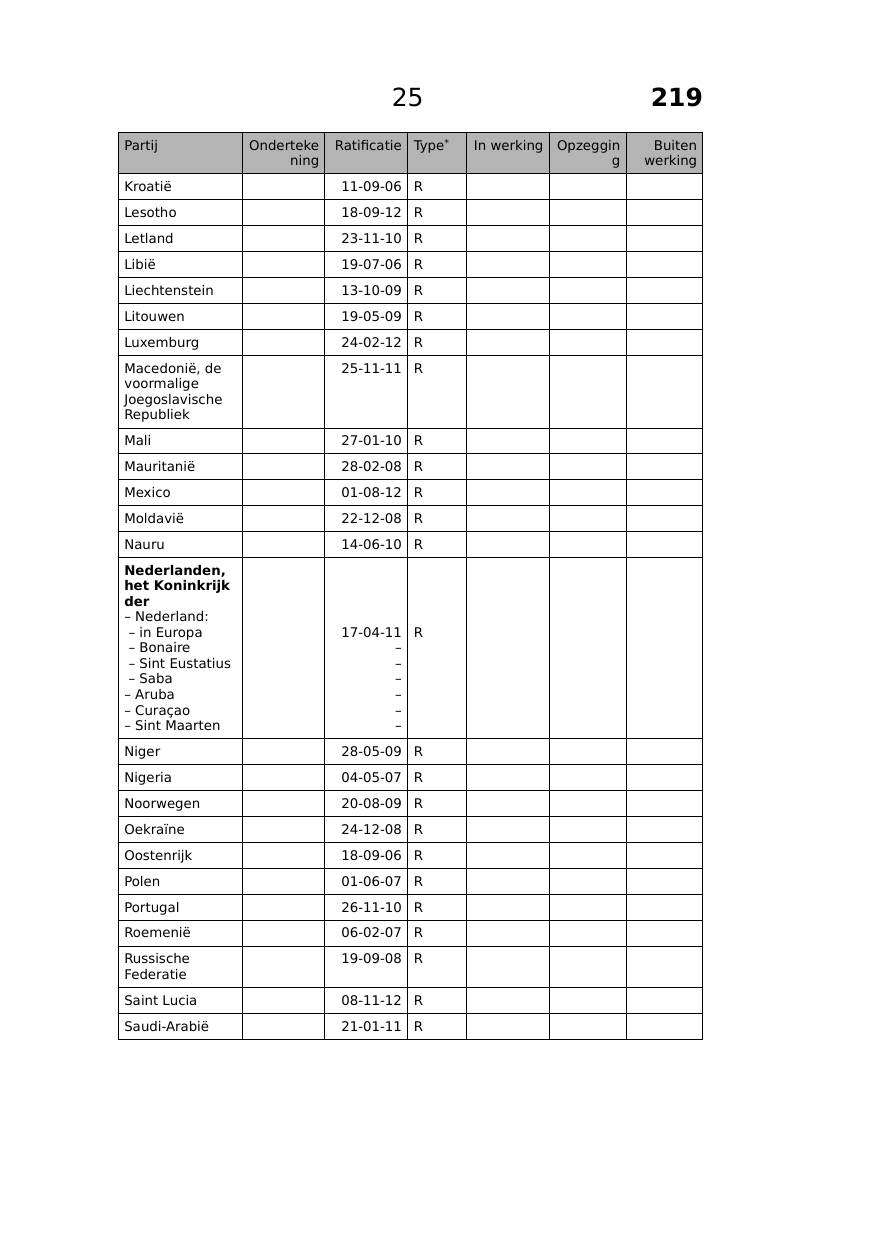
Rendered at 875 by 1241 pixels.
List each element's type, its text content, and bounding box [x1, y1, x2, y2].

table_cell [243, 174, 324, 199]
table_cell R [408, 278, 466, 303]
table_cell [467, 174, 549, 199]
table_header Opzegging [550, 133, 626, 173]
table_cell [627, 765, 702, 790]
table_cell [467, 226, 549, 251]
table_cell Nauru [119, 532, 242, 557]
table_cell [627, 817, 702, 842]
table_cell R [408, 200, 466, 225]
table_cell [627, 843, 702, 868]
table_cell [243, 765, 324, 790]
table_cell [467, 454, 549, 479]
table_cell [243, 226, 324, 251]
table_cell [467, 656, 549, 671]
table_header Partij [119, 133, 242, 173]
table_cell – Nederland: [119, 609, 242, 625]
table_cell [467, 558, 549, 609]
table_cell [467, 330, 549, 355]
table_cell – [325, 687, 407, 702]
table_cell Saint Lucia [119, 988, 242, 1013]
table_cell [627, 687, 702, 702]
table_cell R [408, 532, 466, 557]
table_cell [627, 330, 702, 355]
table_cell [243, 843, 324, 868]
table_cell [467, 703, 549, 718]
table_cell – [325, 703, 407, 718]
table_cell [550, 278, 626, 303]
table_cell [627, 200, 702, 225]
table_cell [550, 532, 626, 557]
table_cell R [408, 226, 466, 251]
table_cell [467, 625, 549, 640]
table_cell 08-11-12 [325, 988, 407, 1013]
table_cell 19-07-06 [325, 252, 407, 277]
table_cell [550, 480, 626, 505]
table_cell [243, 687, 324, 702]
table_cell [243, 330, 324, 355]
table_cell 18-09-12 [325, 200, 407, 225]
table_cell [243, 988, 324, 1013]
table_cell [627, 671, 702, 687]
table_cell [467, 304, 549, 329]
table_cell R [408, 174, 466, 199]
table_cell Oostenrijk [119, 843, 242, 868]
table_cell Russische Federatie [119, 947, 242, 987]
table_cell [627, 278, 702, 303]
table_cell Noorwegen [119, 791, 242, 816]
table_cell [627, 252, 702, 277]
table_cell [243, 703, 324, 718]
table_cell [467, 718, 549, 738]
table_cell [408, 558, 466, 609]
table_cell R [408, 625, 466, 640]
table_cell [627, 947, 702, 987]
table_cell [243, 429, 324, 453]
table_cell R [408, 843, 466, 868]
table_cell R [408, 988, 466, 1013]
table_cell Niger [119, 739, 242, 764]
table_cell [627, 640, 702, 656]
table_cell Polen [119, 869, 242, 894]
table_cell [243, 532, 324, 557]
table_cell [243, 739, 324, 764]
table_cell [627, 791, 702, 816]
table_cell [467, 609, 549, 625]
table_cell [467, 843, 549, 868]
table_header Ondertekening [243, 133, 324, 173]
table_cell R [408, 791, 466, 816]
table_cell [467, 1014, 549, 1039]
table_cell 17-04-11 [325, 625, 407, 640]
table_header Buiten werking [627, 133, 702, 173]
table_cell Letland [119, 226, 242, 251]
table_cell – Aruba [119, 687, 242, 702]
table_cell [550, 625, 626, 640]
table_cell [243, 817, 324, 842]
table_cell [243, 656, 324, 671]
table_cell [408, 640, 466, 656]
table_cell 28-05-09 [325, 739, 407, 764]
table_cell [243, 609, 324, 625]
table_cell [627, 1014, 702, 1039]
table_cell [627, 739, 702, 764]
table_cell [467, 200, 549, 225]
table_cell R [408, 506, 466, 531]
table_cell [627, 895, 702, 920]
table_cell [627, 454, 702, 479]
table_cell 19-05-09 [325, 304, 407, 329]
table_cell [243, 869, 324, 894]
table_cell [467, 817, 549, 842]
table_cell Libië [119, 252, 242, 277]
table_cell [467, 640, 549, 656]
table_cell R [408, 817, 466, 842]
table_cell 21-01-11 [325, 1014, 407, 1039]
table_cell Macedonië, de voormalige Joegoslavische Republiek [119, 356, 242, 427]
table_cell [627, 718, 702, 738]
table_cell [627, 356, 702, 427]
table_cell Luxemburg [119, 330, 242, 355]
table_cell 23-11-10 [325, 226, 407, 251]
table_cell [550, 718, 626, 738]
table_cell [408, 671, 466, 687]
table_cell [550, 640, 626, 656]
table_cell [243, 304, 324, 329]
table_cell 01-08-12 [325, 480, 407, 505]
table_cell – [325, 656, 407, 671]
table_cell [325, 558, 407, 609]
table_cell 26-11-10 [325, 895, 407, 920]
table_cell Nederlanden, het Koninkrijk der [119, 558, 242, 609]
table_cell R [408, 869, 466, 894]
table_cell 24-12-08 [325, 817, 407, 842]
table_cell [627, 429, 702, 453]
table_cell [550, 200, 626, 225]
table_cell – Sint Maarten [119, 718, 242, 738]
table_cell – [325, 671, 407, 687]
table_cell [243, 640, 324, 656]
table_cell [408, 609, 466, 625]
table_cell R [408, 1014, 466, 1039]
table_cell 19-09-08 [325, 947, 407, 987]
table_cell [467, 278, 549, 303]
table_cell [627, 558, 702, 609]
table_cell Litouwen [119, 304, 242, 329]
table_cell R [408, 356, 466, 427]
table_cell [550, 609, 626, 625]
table_cell Lesotho [119, 200, 242, 225]
table_cell [550, 226, 626, 251]
table_cell [550, 656, 626, 671]
table_cell [550, 356, 626, 427]
table_cell R [408, 429, 466, 453]
table_cell [550, 895, 626, 920]
table_cell Liechtenstein [119, 278, 242, 303]
table_cell R [408, 947, 466, 987]
table_cell [243, 921, 324, 946]
table_cell [550, 791, 626, 816]
table_cell 14-06-10 [325, 532, 407, 557]
table_cell 28-02-08 [325, 454, 407, 479]
table_cell [550, 558, 626, 609]
table_cell [550, 330, 626, 355]
table_cell [550, 1014, 626, 1039]
table_cell [627, 656, 702, 671]
table_cell [467, 791, 549, 816]
table_cell [550, 739, 626, 764]
table_cell [467, 947, 549, 987]
table_cell R [408, 765, 466, 790]
table_cell [627, 304, 702, 329]
table_cell [467, 252, 549, 277]
table_cell [627, 703, 702, 718]
table_cell R [408, 921, 466, 946]
table_cell Roemenië [119, 921, 242, 946]
table_cell 13-10-09 [325, 278, 407, 303]
table_cell [550, 429, 626, 453]
table_cell – Curaçao [119, 703, 242, 718]
table_cell [467, 895, 549, 920]
table_cell [243, 200, 324, 225]
table_cell [408, 687, 466, 702]
table_cell R [408, 480, 466, 505]
table_header Type* [408, 133, 466, 173]
table_cell [627, 506, 702, 531]
table_header In werking [467, 133, 549, 173]
table_cell Portugal [119, 895, 242, 920]
table_header Ratificatie [325, 133, 407, 173]
table_cell [243, 895, 324, 920]
table_cell [243, 454, 324, 479]
table_cell [550, 174, 626, 199]
table_cell R [408, 739, 466, 764]
table_cell [627, 226, 702, 251]
table_cell [243, 506, 324, 531]
table_cell Mauritanië [119, 454, 242, 479]
table_cell 06-02-07 [325, 921, 407, 946]
table_cell [550, 869, 626, 894]
table_cell 25-11-11 [325, 356, 407, 427]
table_cell [467, 765, 549, 790]
table_cell [243, 252, 324, 277]
table_cell [243, 558, 324, 609]
table_cell [550, 817, 626, 842]
table_cell R [408, 330, 466, 355]
table_cell [550, 843, 626, 868]
table_cell [243, 278, 324, 303]
table_cell [627, 625, 702, 640]
table_cell [550, 506, 626, 531]
table_cell 27-01-10 [325, 429, 407, 453]
table_cell [467, 671, 549, 687]
table_cell [627, 532, 702, 557]
table_cell 04-05-07 [325, 765, 407, 790]
table_cell [243, 625, 324, 640]
table_cell [627, 921, 702, 946]
table_cell Oekraïne [119, 817, 242, 842]
table_cell [627, 609, 702, 625]
table_cell [467, 429, 549, 453]
table_cell [243, 356, 324, 427]
table_cell [627, 480, 702, 505]
table_cell [408, 703, 466, 718]
table_cell [550, 687, 626, 702]
table_cell 18-09-06 [325, 843, 407, 868]
table_cell R [408, 252, 466, 277]
table_cell [467, 739, 549, 764]
table_cell [550, 988, 626, 1013]
table_cell Moldavië [119, 506, 242, 531]
table_cell – Sint Eustatius [119, 656, 242, 671]
table_cell – Saba [119, 671, 242, 687]
table_cell R [408, 304, 466, 329]
table_cell [325, 609, 407, 625]
table_cell – [325, 640, 407, 656]
table_cell 01-06-07 [325, 869, 407, 894]
table_cell [408, 718, 466, 738]
table_cell – in Europa [119, 625, 242, 640]
table_cell [550, 947, 626, 987]
table_cell [550, 671, 626, 687]
table_cell 11-09-06 [325, 174, 407, 199]
table_cell [627, 869, 702, 894]
table_cell R [408, 895, 466, 920]
table_cell R [408, 454, 466, 479]
table_cell [467, 532, 549, 557]
table_cell [243, 718, 324, 738]
table_cell [550, 765, 626, 790]
table_cell 22-12-08 [325, 506, 407, 531]
table_cell [550, 703, 626, 718]
table_cell [408, 656, 466, 671]
table_cell [550, 921, 626, 946]
table_cell – Bonaire [119, 640, 242, 656]
table_cell Kroatië [119, 174, 242, 199]
table_cell [467, 687, 549, 702]
table_cell [243, 947, 324, 987]
table_cell [550, 454, 626, 479]
table_cell [550, 304, 626, 329]
table_cell 20-08-09 [325, 791, 407, 816]
table_cell [243, 480, 324, 505]
table_cell [467, 506, 549, 531]
table_cell [243, 791, 324, 816]
table_cell Saudi-Arabië [119, 1014, 242, 1039]
table_cell [467, 356, 549, 427]
table_cell [467, 480, 549, 505]
table_cell Mali [119, 429, 242, 453]
table_cell [467, 921, 549, 946]
table_cell [467, 869, 549, 894]
table_cell [627, 174, 702, 199]
table_cell [243, 671, 324, 687]
table_cell [627, 988, 702, 1013]
table_cell – [325, 718, 407, 738]
table_cell [243, 1014, 324, 1039]
table_cell Mexico [119, 480, 242, 505]
table_cell Nigeria [119, 765, 242, 790]
table_cell [550, 252, 626, 277]
table_cell 24-02-12 [325, 330, 407, 355]
table_cell [467, 988, 549, 1013]
